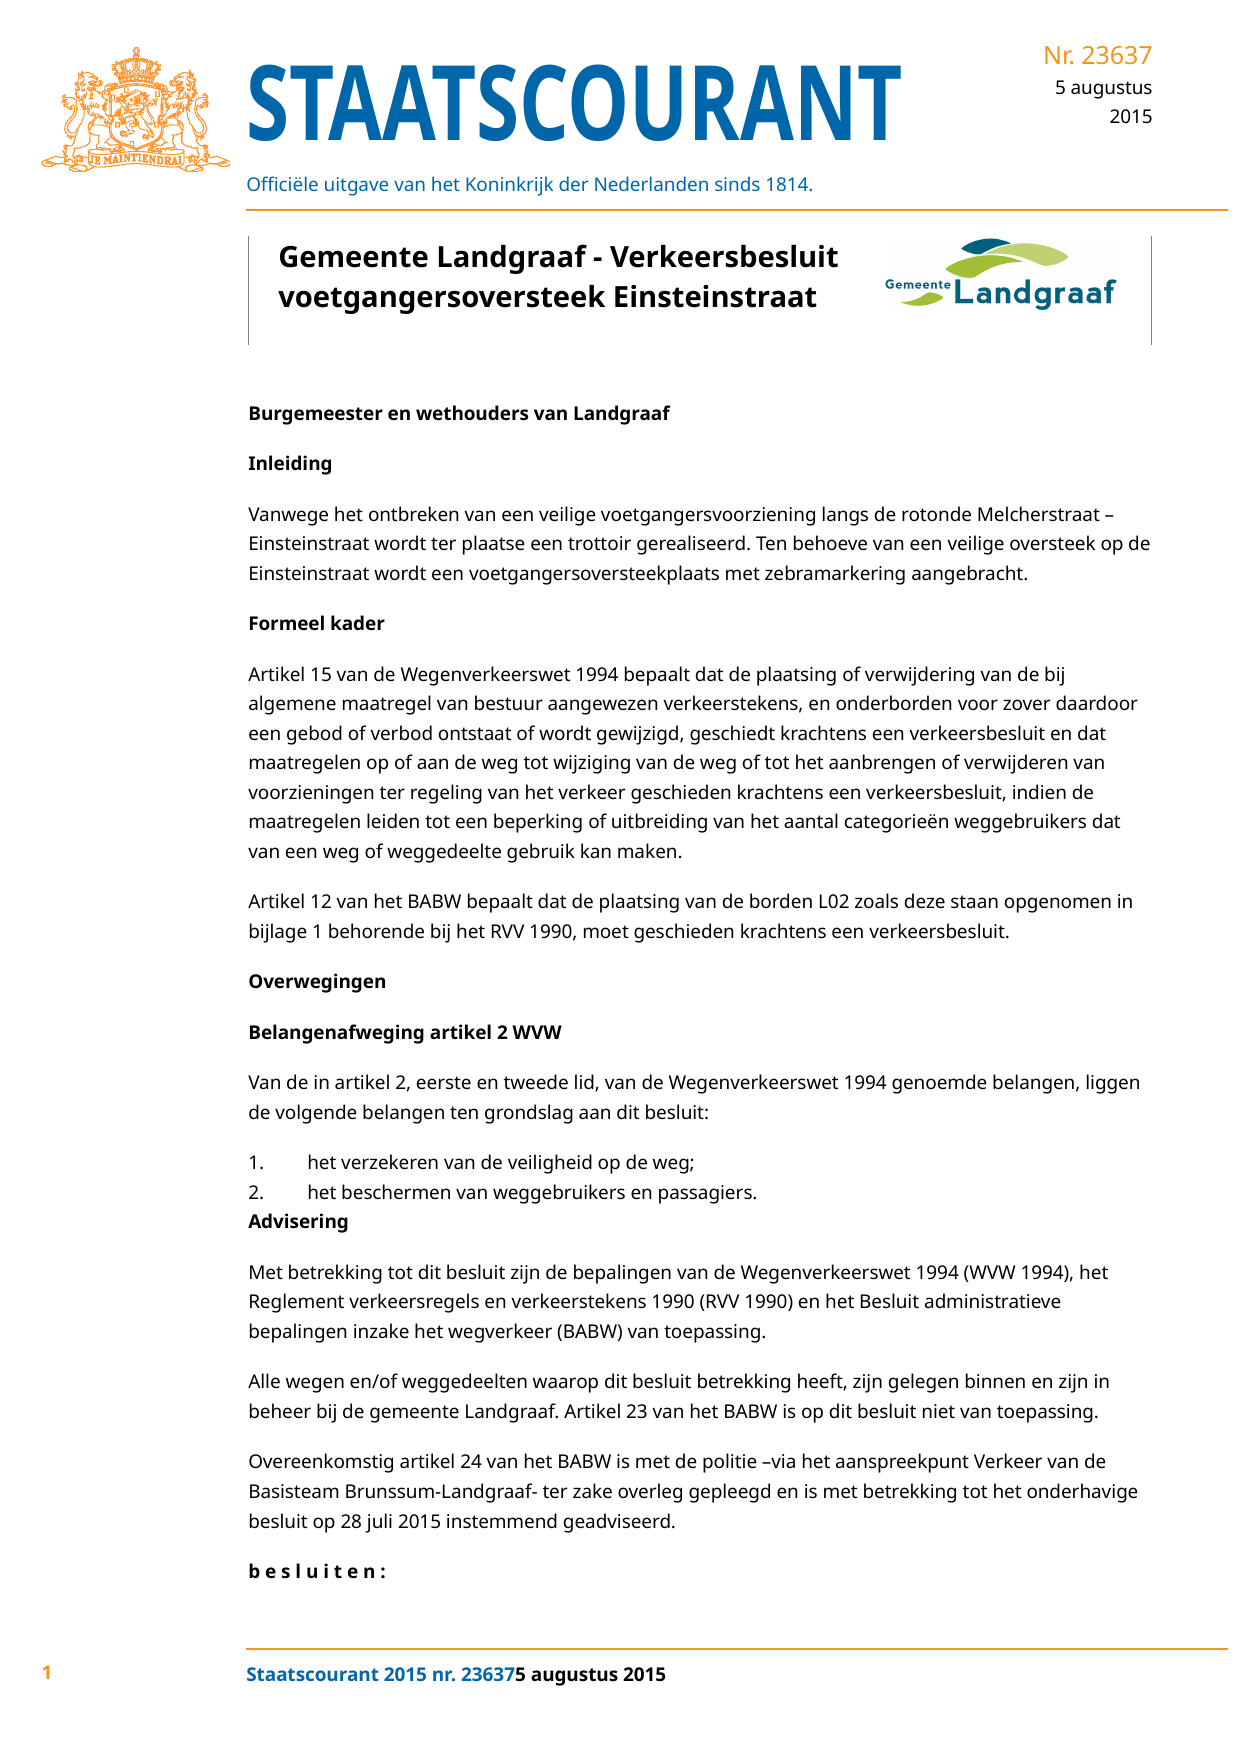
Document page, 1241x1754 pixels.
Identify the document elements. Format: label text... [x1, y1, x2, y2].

table_header [850, 236, 1151, 345]
picture [41, 47, 231, 172]
list het verzekeren van de veiligheid op de weg; [248, 1149, 1152, 1175]
text Vanwege het ontbreken van een veilige voetgangersvoorziening langs de rotonde Melcherstraat – Einsteinstraat wordt ter plaatse een trottoir gerealiseerd. Ten behoeve van een veilige oversteek op de Einsteinstraat wordt een voetgangersoversteekplaats met zebramarkering aangebracht. [248, 501, 1152, 586]
text Alle wegen en/of weggedeelten waarop dit besluit betrekking heeft, zijn gelegen binnen en zijn in beheer bij de gemeente Landgraaf. Artikel 23 van het BABW is op dit besluit niet van toepassing. [248, 1369, 1152, 1424]
list het beschermen van weggebruikers en passagiers. [248, 1179, 1152, 1205]
table_header Gemeente Landgraaf - Verkeersbesluit voetgangersoversteek Einsteinstraat [249, 236, 850, 345]
text Belangenafweging artikel 2 WVW [248, 1019, 1152, 1045]
text Overeenkomstig artikel 24 van het BABW is met de politie –via het aanspreekpunt Verkeer van de Basisteam Brunssum-Landgraaf- ter zake overleg gepleegd en is met betrekking tot het onderhavige besluit op 28 juli 2015 instemmend geadviseerd. [248, 1449, 1152, 1534]
text Formeel kader [248, 610, 1152, 636]
text Advisering [248, 1209, 1152, 1234]
text Burgemeester en wethouders van Landgraaf [248, 400, 1152, 426]
text Artikel 12 van het BABW bepaalt dat de plaatsing van de borden L02 zoals deze staan opgenomen in bijlage 1 behorende bij het RVV 1990, moet geschieden krachtens een verkeersbesluit. [248, 889, 1152, 944]
text Artikel 15 van de Wegenverkeerswet 1994 bepaalt dat de plaatsing of verwijdering van de bij algemene maatregel van bestuur aangewezen verkeerstekens, en onderborden voor zover daardoor een gebod of verbod ontstaat of wordt gewijzigd, geschiedt krachtens een verkeersbesluit en dat maatregelen op of aan de weg tot wijziging van de weg of tot het aanbrengen of verwijderen van voorzieningen ter regeling van het verkeer geschieden krachtens een verkeersbesluit, indien de maatregelen leiden tot een beperking of uitbreiding van het aantal categorieën weggebruikers dat van een weg of weggedeelte gebruik kan maken. [248, 661, 1152, 864]
text b e s l u i t e n : [248, 1558, 1152, 1584]
text Van de in artikel 2, eerste en tweede lid, van de Wegenverkeerswet 1994 genoemde belangen, liggen de volgende belangen ten grondslag aan dit besluit: [248, 1069, 1152, 1125]
text Met betrekking tot dit besluit zijn de bepalingen van de Wegenverkeerswet 1994 (WVW 1994), het Reglement verkeersregels en verkeerstekens 1990 (RVV 1990) en het Besluit administratieve bepalingen inzake het wegverkeer (BABW) van toepassing. [248, 1259, 1152, 1344]
picture [882, 236, 1119, 312]
text Inleiding [248, 450, 1152, 476]
text Overwegingen [248, 969, 1152, 994]
